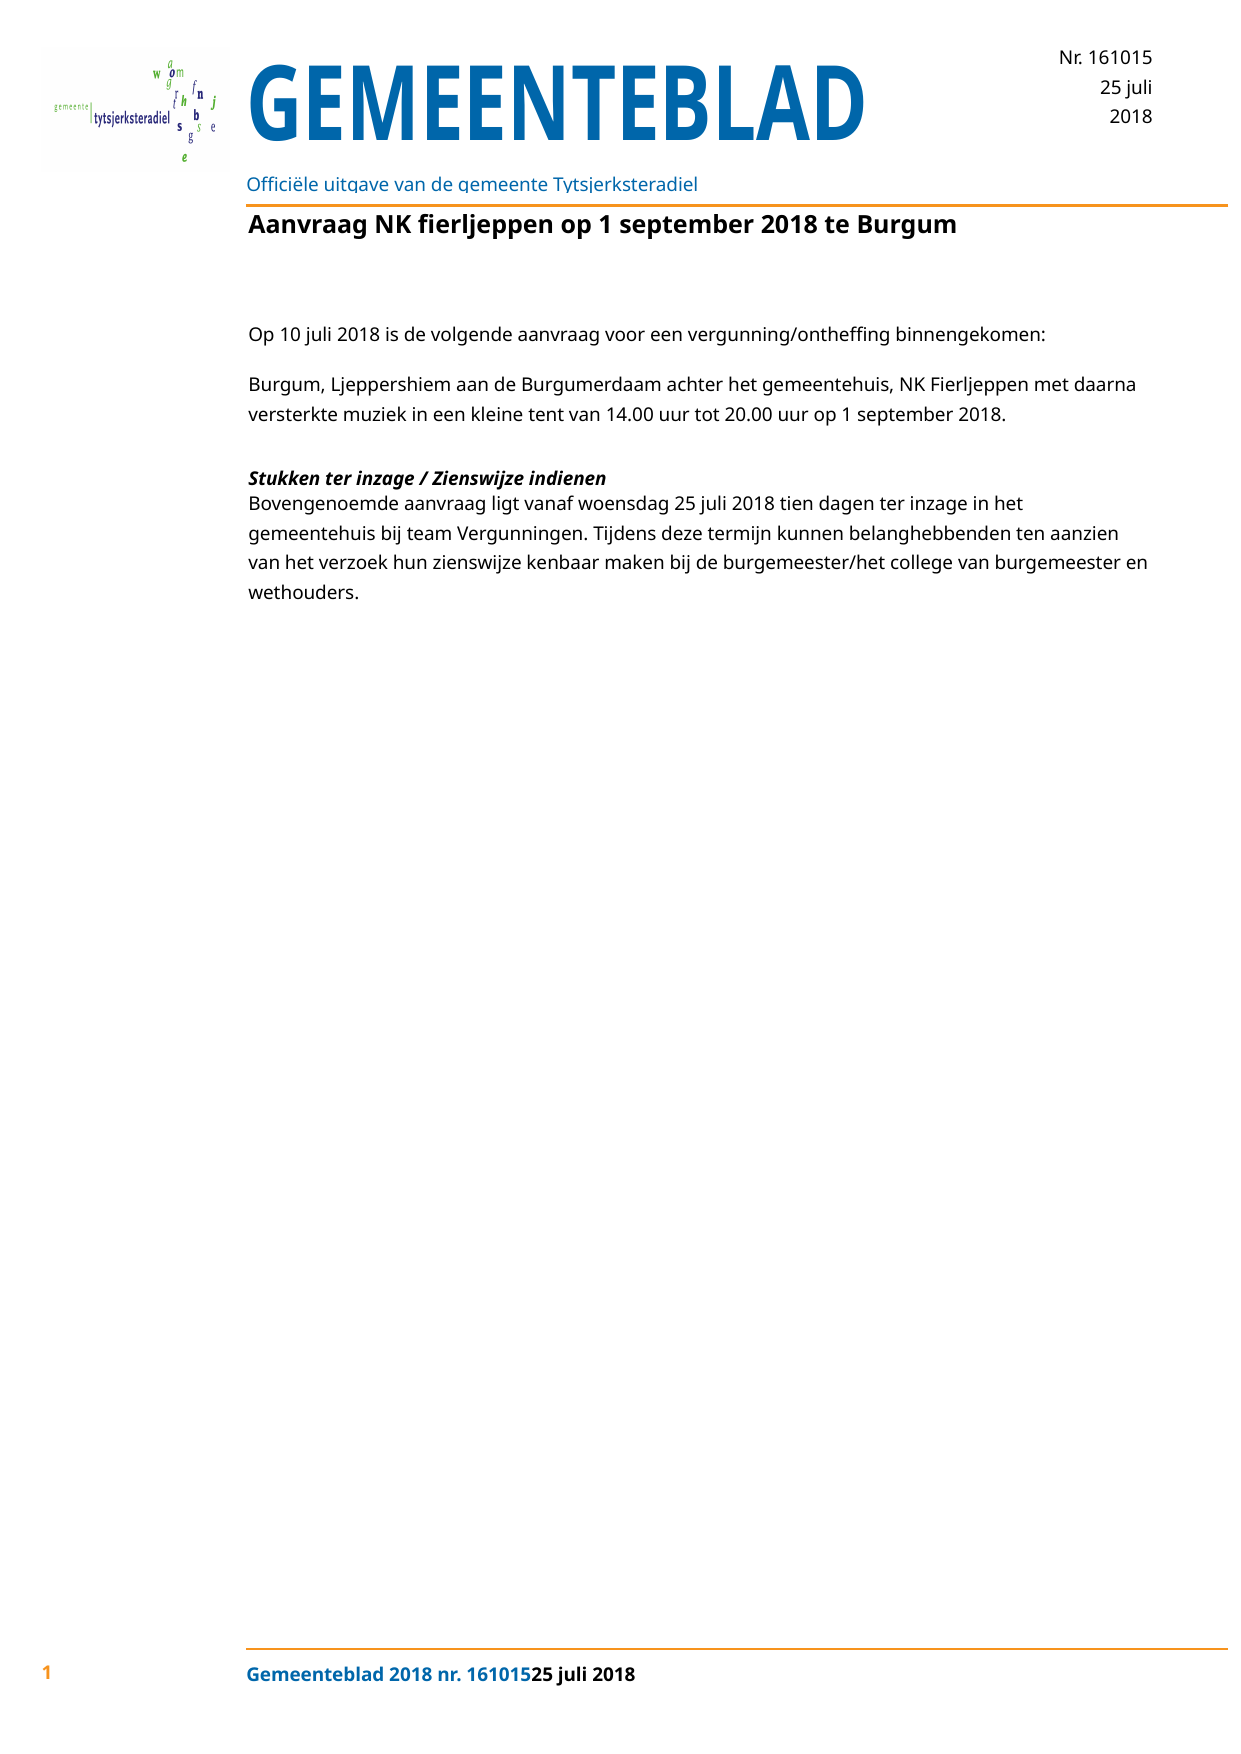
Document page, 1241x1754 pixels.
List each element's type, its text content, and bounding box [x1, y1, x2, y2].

text Burgum, Ljeppershiem aan de Burgumerdaam achter het gemeentehuis, NK Fierljeppen met daarna versterkte muziek in een kleine tent van 14.00 uur tot 20.00 uur op 1 september 2018. [248, 371, 1152, 426]
text Stukken ter inzage / Zienswijze indienen [248, 465, 1152, 490]
picture [41, 47, 231, 172]
text Bovengenoemde aanvraag ligt vanaf woensdag 25 juli 2018 tien dagen ter inzage in het gemeentehuis bij team Vergunningen. Tijdens deze termijn kunnen belanghebbenden ten aanzien van het verzoek hun zienswijze kenbaar maken bij de burgemeester/het college van burgemeester en wethouders. [248, 490, 1152, 605]
text Op 10 juli 2018 is de volgende aanvraag voor een vergunning/ontheffing binnengekomen: [248, 321, 1152, 346]
text Aanvraag NK fierljeppen op 1 september 2018 te Burgum [248, 207, 1152, 241]
